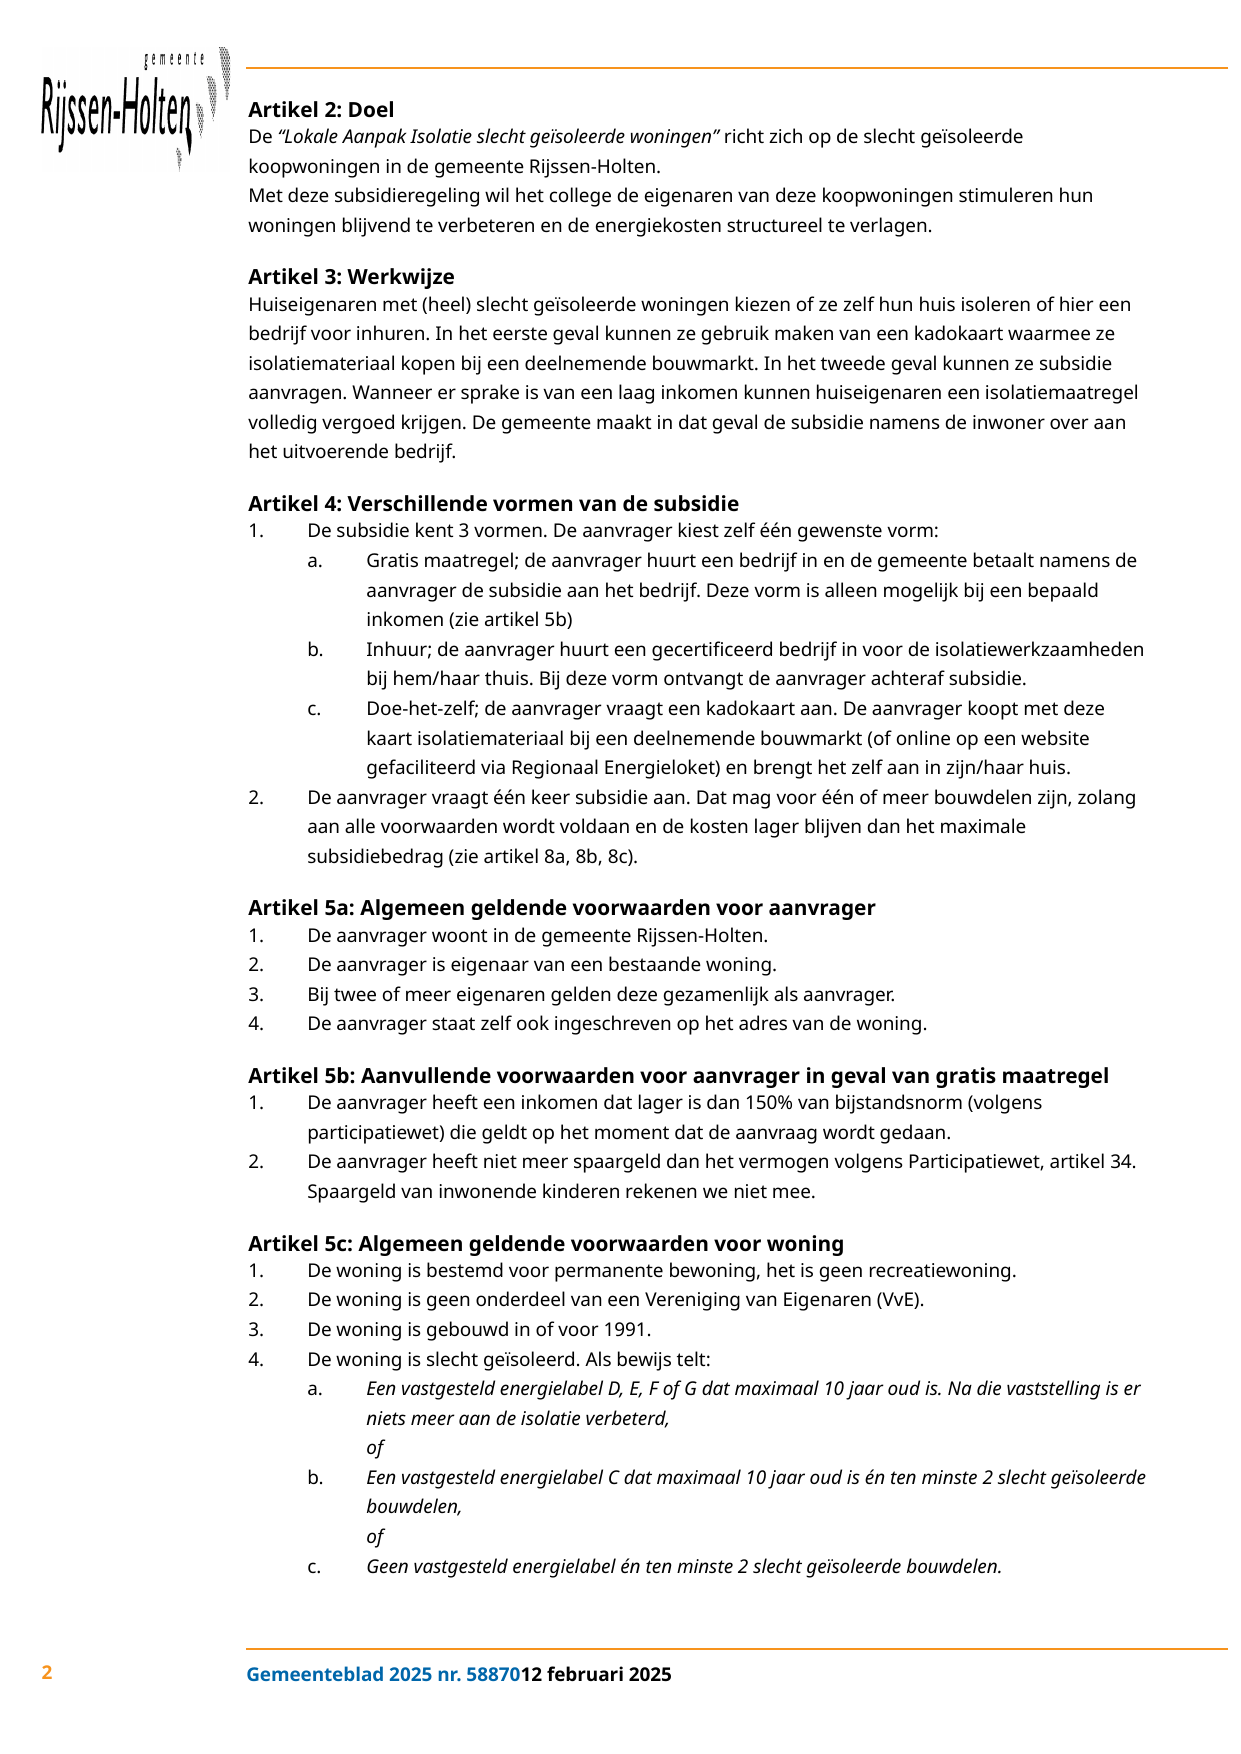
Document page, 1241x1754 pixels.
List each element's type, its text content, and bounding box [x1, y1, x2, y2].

list Spaargeld van inwonende kinderen rekenen we niet mee. [248, 1178, 1152, 1204]
text Huiseigenaren met (heel) slecht geïsoleerde woningen kiezen of ze zelf hun huis isoleren of hier een bedrijf voor inhuren. In het eerste geval kunnen ze gebruik maken van een kadokaart waarmee ze isolatiemateriaal kopen bij een deelnemende bouwmarkt. In het tweede geval kunnen ze subsidie aanvragen. Wanneer er sprake is van een laag inkomen kunnen huiseigenaren een isolatiemaatregel volledig vergoed krijgen. De gemeente maakt in dat geval de subsidie namens de inwoner over aan het uitvoerende bedrijf. [248, 291, 1152, 464]
list Een vastgesteld energielabel D, E, F of G dat maximaal 10 jaar oud is. Na die vaststelling is er niets meer aan de isolatie verbeterd, [307, 1375, 1152, 1431]
list Een vastgesteld energielabel C dat maximaal 10 jaar oud is én ten minste 2 slecht geïsoleerde bouwdelen, [307, 1464, 1152, 1519]
text Artikel 4: Verschillende vormen van de subsidie [248, 489, 1152, 518]
list of [307, 1523, 1152, 1549]
list De aanvrager staat zelf ook ingeschreven op het adres van de woning. [248, 1011, 1152, 1036]
list De woning is bestemd voor permanente bewoning, het is geen recreatiewoning. [248, 1257, 1152, 1283]
list Bij twee of meer eigenaren gelden deze gezamenlijk als aanvrager. [248, 981, 1152, 1007]
text Met deze subsidieregeling wil het college de eigenaren van deze koopwoningen stimuleren hun woningen blijvend te verbeteren en de energiekosten structureel te verlagen. [248, 182, 1152, 238]
list Geen vastgesteld energielabel én ten minste 2 slecht geïsoleerde bouwdelen. [307, 1553, 1152, 1579]
text Artikel 5a: Algemeen geldende voorwaarden voor aanvrager [248, 893, 1152, 922]
list De aanvrager woont in de gemeente Rijssen-Holten. [248, 922, 1152, 948]
text Artikel 2: Doel [248, 95, 1152, 123]
list De aanvrager heeft niet meer spaargeld dan het vermogen volgens Participatiewet, artikel 34. [248, 1149, 1152, 1174]
text Artikel 5c: Algemeen geldende voorwaarden voor woning [248, 1229, 1152, 1257]
text De “Lokale Aanpak Isolatie slecht geïsoleerde woningen” richt zich op de slecht geïsoleerde koopwoningen in de gemeente Rijssen-Holten. [248, 123, 1152, 178]
list De aanvrager heeft een inkomen dat lager is dan 150% van bijstandsnorm (volgens participatiewet) die geldt op het moment dat de aanvraag wordt gedaan. [248, 1089, 1152, 1145]
picture [41, 47, 231, 172]
list of [307, 1434, 1152, 1460]
list De woning is slecht geïsoleerd. Als bewijs telt: [248, 1346, 1152, 1372]
text Artikel 5b: Aanvullende voorwaarden voor aanvrager in geval van gratis maatregel [248, 1061, 1152, 1089]
list Doe-het-zelf; de aanvrager vraagt een kadokaart aan. De aanvrager koopt met deze kaart isolatiemateriaal bij een deelnemende bouwmarkt (of online op een website gefaciliteerd via Regionaal Energieloket) en brengt het zelf aan in zijn/haar huis. [307, 695, 1152, 780]
list De subsidie kent 3 vormen. De aanvrager kiest zelf één gewenste vorm: [248, 518, 1152, 543]
list Gratis maatregel; de aanvrager huurt een bedrijf in en de gemeente betaalt namens de aanvrager de subsidie aan het bedrijf. Deze vorm is alleen mogelijk bij een bepaald inkomen (zie artikel 5b) [307, 547, 1152, 632]
text Artikel 3: Werkwijze [248, 262, 1152, 291]
list Inhuur; de aanvrager huurt een gecertificeerd bedrijf in voor de isolatiewerkzaamheden bij hem/haar thuis. Bij deze vorm ontvangt de aanvrager achteraf subsidie. [307, 636, 1152, 691]
list De woning is geen onderdeel van een Vereniging van Eigenaren (VvE). [248, 1287, 1152, 1312]
list De woning is gebouwd in of voor 1991. [248, 1316, 1152, 1342]
list De aanvrager vraagt één keer subsidie aan. Dat mag voor één of meer bouwdelen zijn, zolang aan alle voorwaarden wordt voldaan en de kosten lager blijven dan het maximale subsidiebedrag (zie artikel 8a, 8b, 8c). [248, 784, 1152, 869]
list De aanvrager is eigenaar van een bestaande woning. [248, 951, 1152, 977]
